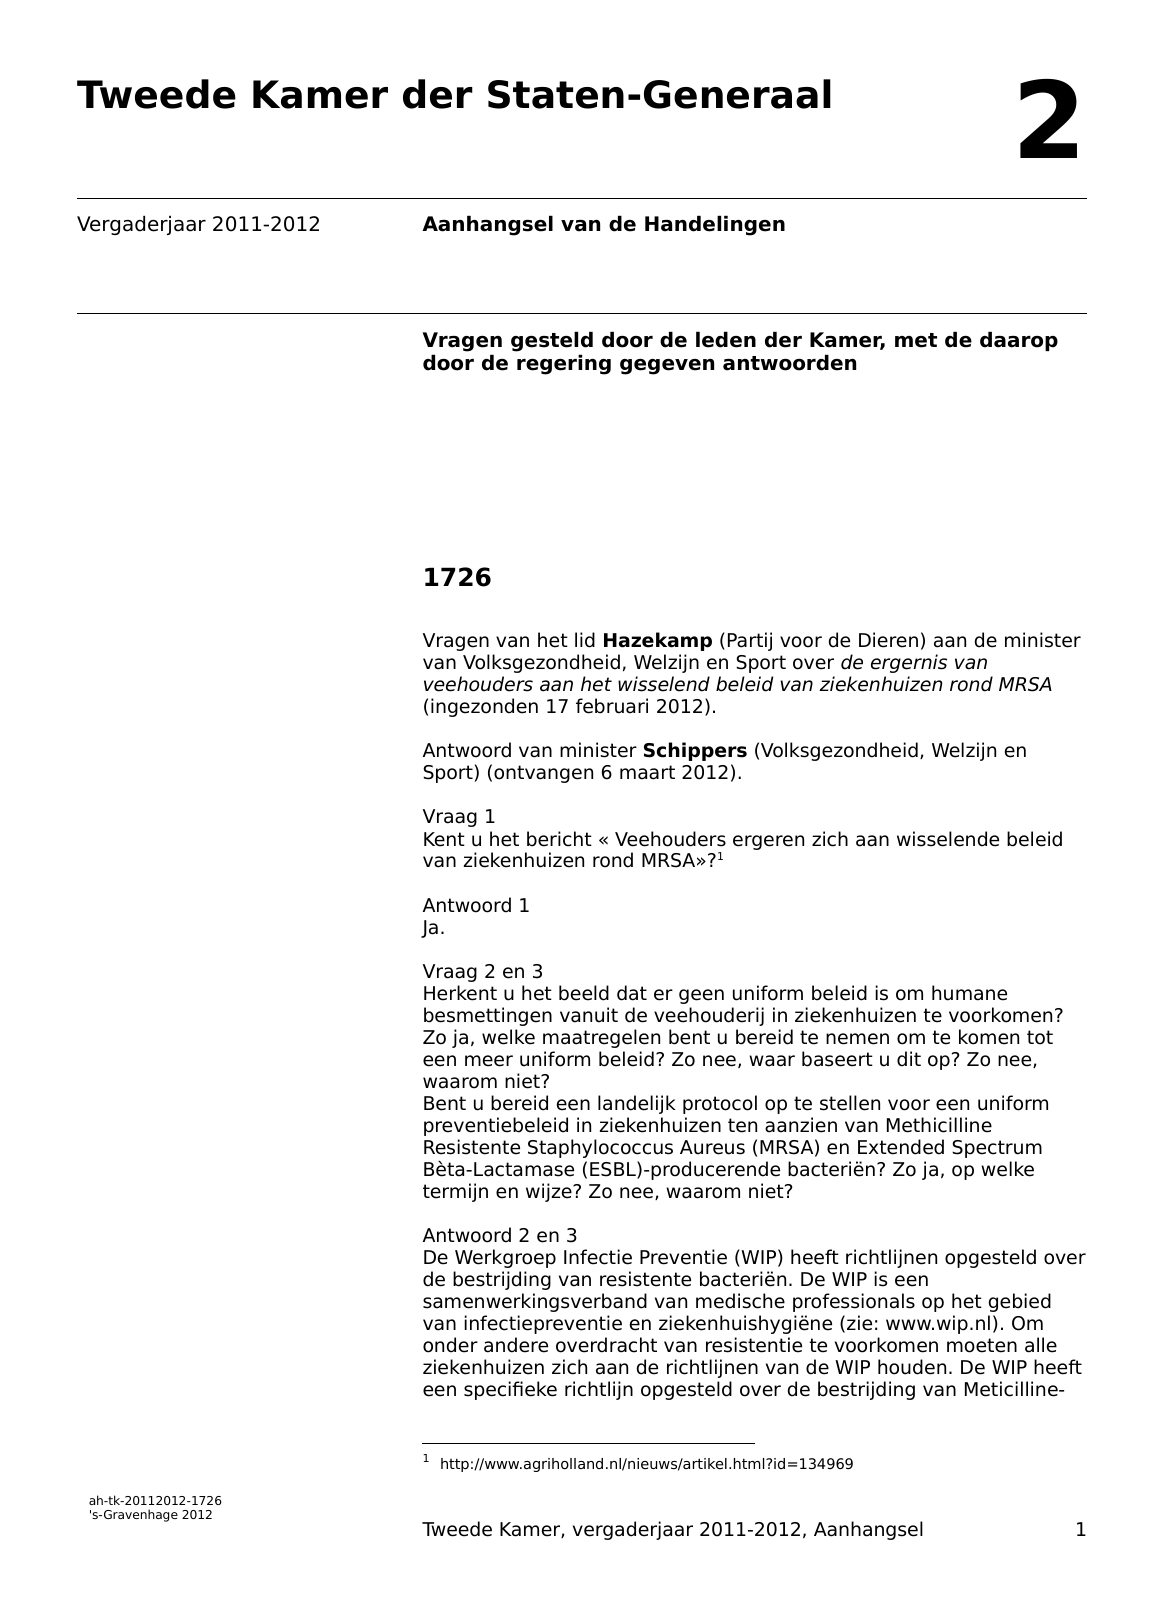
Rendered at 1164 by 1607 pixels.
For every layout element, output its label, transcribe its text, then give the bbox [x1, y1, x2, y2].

text Antwoord van minister Schippers (Volksgezondheid, Welzijn en Sport) (ontvangen 6 maart 2012). [422, 740, 1087, 784]
text Bent u bereid een landelijk protocol op te stellen voor een uniform preventiebeleid in ziekenhuizen ten aanzien van Methicilline Resistente Staphylococcus Aureus (MRSA) en Extended Spectrum Bèta-Lactamase (ESBL)-producerende bacteriën? Zo ja, op welke termijn en wijze? Zo nee, waarom niet? [422, 1093, 1087, 1202]
table_header Tweede Kamer der Staten-Generaal [77, 59, 886, 198]
text Antwoord 2 en 3 [422, 1225, 1087, 1247]
table_cell Vergaderjaar 2011-2012 [77, 199, 422, 313]
table_cell [77, 314, 422, 375]
text Herkent u het beeld dat er geen uniform beleid is om humane besmettingen vanuit de veehouderij in ziekenhuizen te voorkomen? Zo ja, welke maatregelen bent u bereid te nemen om te komen tot een meer uniform beleid? Zo nee, waar baseert u dit op? Zo nee, waarom niet? [422, 983, 1087, 1093]
text ah-tk-20112012-1726 [88, 1494, 323, 1508]
table_cell Aanhangsel van de Handelingen [422, 199, 1087, 313]
text Ja. [422, 917, 1087, 938]
text 1726 [422, 563, 1087, 592]
text Vraag 1 [422, 806, 1087, 828]
table_header 2 [886, 59, 1087, 198]
text Antwoord 1 [422, 894, 1087, 917]
text Vraag 2 en 3 [422, 961, 1087, 983]
text Kent u het bericht « Veehouders ergeren zich aan wisselende beleid van ziekenhuizen rond MRSA»? [422, 828, 1087, 872]
text http://www.agriholland.nl/nieuws/artikel.html?id=134969 [422, 1452, 1087, 1474]
text Vragen van het lid Hazekamp (Partij voor de Dieren) aan de minister van Volksgezondheid, Welzijn en Sport over de ergernis van veehouders aan het wisselend beleid van ziekenhuizen rond MRSA (ingezonden 17 februari 2012). [422, 630, 1087, 718]
text 's-Gravenhage 2012 [88, 1508, 323, 1522]
table_cell Vragen gesteld door de leden der Kamer, met de daarop door de regering gegeven antwoorden [422, 314, 1087, 375]
text De Werkgroep Infectie Preventie (WIP) heeft richtlijnen opgesteld over de bestrijding van resistente bacteriën. De WIP is een samenwerkingsverband van medische professionals op het gebied van infectiepreventie en ziekenhuishygiëne (zie: www.wip.nl). Om onder andere overdracht van resistentie te voorkomen moeten alle ziekenhuizen zich aan de richtlijnen van de WIP houden. De WIP heeft een specifieke richtlijn opgesteld over de bestrijding van Meticilline- [422, 1247, 1087, 1401]
